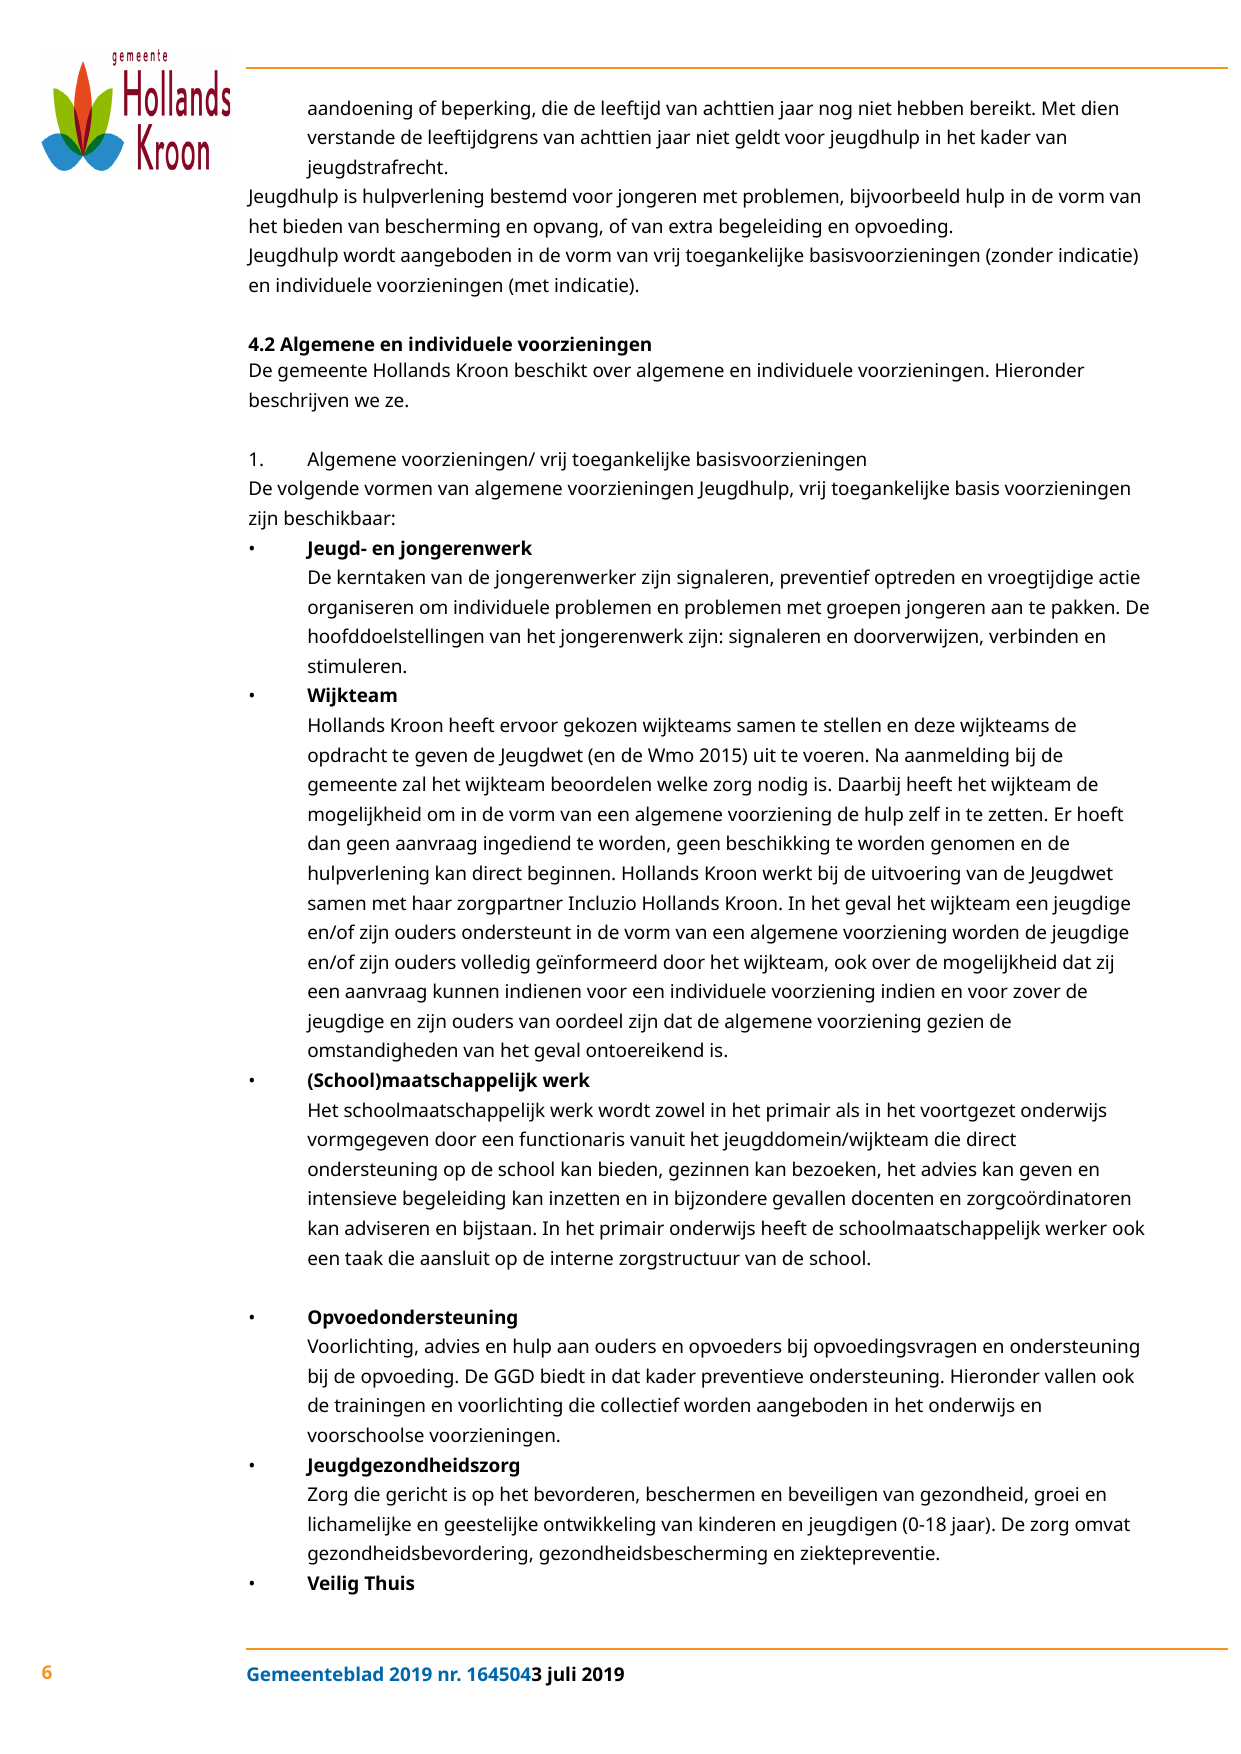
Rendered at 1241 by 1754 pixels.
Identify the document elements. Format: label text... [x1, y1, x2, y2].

list De kerntaken van de jongerenwerker zijn signaleren, preventief optreden en vroegtijdige actie organiseren om individuele problemen en problemen met groepen jongeren aan te pakken. De hoofddoelstellingen van het jongerenwerk zijn: signaleren en doorverwijzen, verbinden en stimuleren. [248, 564, 1152, 679]
list aandoening of beperking, die de leeftijd van achttien jaar nog niet hebben bereikt. Met dien verstande de leeftijdgrens van achttien jaar niet geldt voor jeugdhulp in het kader van jeugdstrafrecht. [248, 95, 1152, 180]
text Jeugdhulp wordt aangeboden in de vorm van vrij toegankelijke basisvoorzieningen (zonder indicatie) en individuele voorzieningen (met indicatie). [248, 243, 1152, 298]
list Zorg die gericht is op het bevorderen, beschermen en beveiligen van gezondheid, groei en lichamelijke en geestelijke ontwikkeling van kinderen en jeugdigen (0-18 jaar). De zorg omvat gezondheidsbevordering, gezondheidsbescherming en ziektepreventie. [248, 1481, 1152, 1566]
list Voorlichting, advies en hulp aan ouders en opvoeders bij opvoedingsvragen en ondersteuning bij de opvoeding. De GGD biedt in dat kader preventieve ondersteuning. Hieronder vallen ook de trainingen en voorlichting die collectief worden aangeboden in het onderwijs en voorschoolse voorzieningen. [248, 1333, 1152, 1448]
text De gemeente Hollands Kroon beschikt over algemene en individuele voorzieningen. Hieronder beschrijven we ze. [248, 357, 1152, 412]
list Veilig Thuis [248, 1570, 1152, 1596]
list Jeugd- en jongerenwerk [248, 535, 1152, 560]
list Hollands Kroon heeft ervoor gekozen wijkteams samen te stellen en deze wijkteams de opdracht te geven de Jeugdwet (en de Wmo 2015) uit te voeren. Na aanmelding bij de gemeente zal het wijkteam beoordelen welke zorg nodig is. Daarbij heeft het wijkteam de mogelijkheid om in de vorm van een algemene voorziening de hulp zelf in te zetten. Er hoeft dan geen aanvraag ingediend te worden, geen beschikking te worden genomen en de hulpverlening kan direct beginnen. Hollands Kroon werkt bij de uitvoering van de Jeugdwet samen met haar zorgpartner Incluzio Hollands Kroon. In het geval het wijkteam een jeugdige en/of zijn ouders ondersteunt in de vorm van een algemene voorziening worden de jeugdige en/of zijn ouders volledig geïnformeerd door het wijkteam, ook over de mogelijkheid dat zij een aanvraag kunnen indienen voor een individuele voorziening indien en voor zover de jeugdige en zijn ouders van oordeel zijn dat de algemene voorziening gezien de omstandigheden van het geval ontoereikend is. [248, 712, 1152, 1063]
list Algemene voorzieningen/ vrij toegankelijke basisvoorzieningen [248, 446, 1152, 472]
picture [41, 47, 231, 172]
text Jeugdhulp is hulpverlening bestemd voor jongeren met problemen, bijvoorbeeld hulp in de vorm van het bieden van bescherming en opvang, of van extra begeleiding en opvoeding. [248, 183, 1152, 239]
list Jeugdgezondheidszorg [248, 1452, 1152, 1477]
list Wijkteam [248, 683, 1152, 708]
list Opvoedondersteuning [248, 1304, 1152, 1329]
text De volgende vormen van algemene voorzieningen Jeugdhulp, vrij toegankelijke basis voorzieningen zijn beschikbaar: [248, 476, 1152, 531]
text 4.2 Algemene en individuele voorzieningen [248, 331, 1152, 357]
list Het schoolmaatschappelijk werk wordt zowel in het primair als in het voortgezet onderwijs vormgegeven door een functionaris vanuit het jeugddomein/wijkteam die direct ondersteuning op de school kan bieden, gezinnen kan bezoeken, het advies kan geven en intensieve begeleiding kan inzetten en in bijzondere gevallen docenten en zorgcoördinatoren kan adviseren en bijstaan. In het primair onderwijs heeft de schoolmaatschappelijk werker ook een taak die aansluit op de interne zorgstructuur van de school. [248, 1097, 1152, 1270]
list (School)maatschappelijk werk [248, 1067, 1152, 1093]
